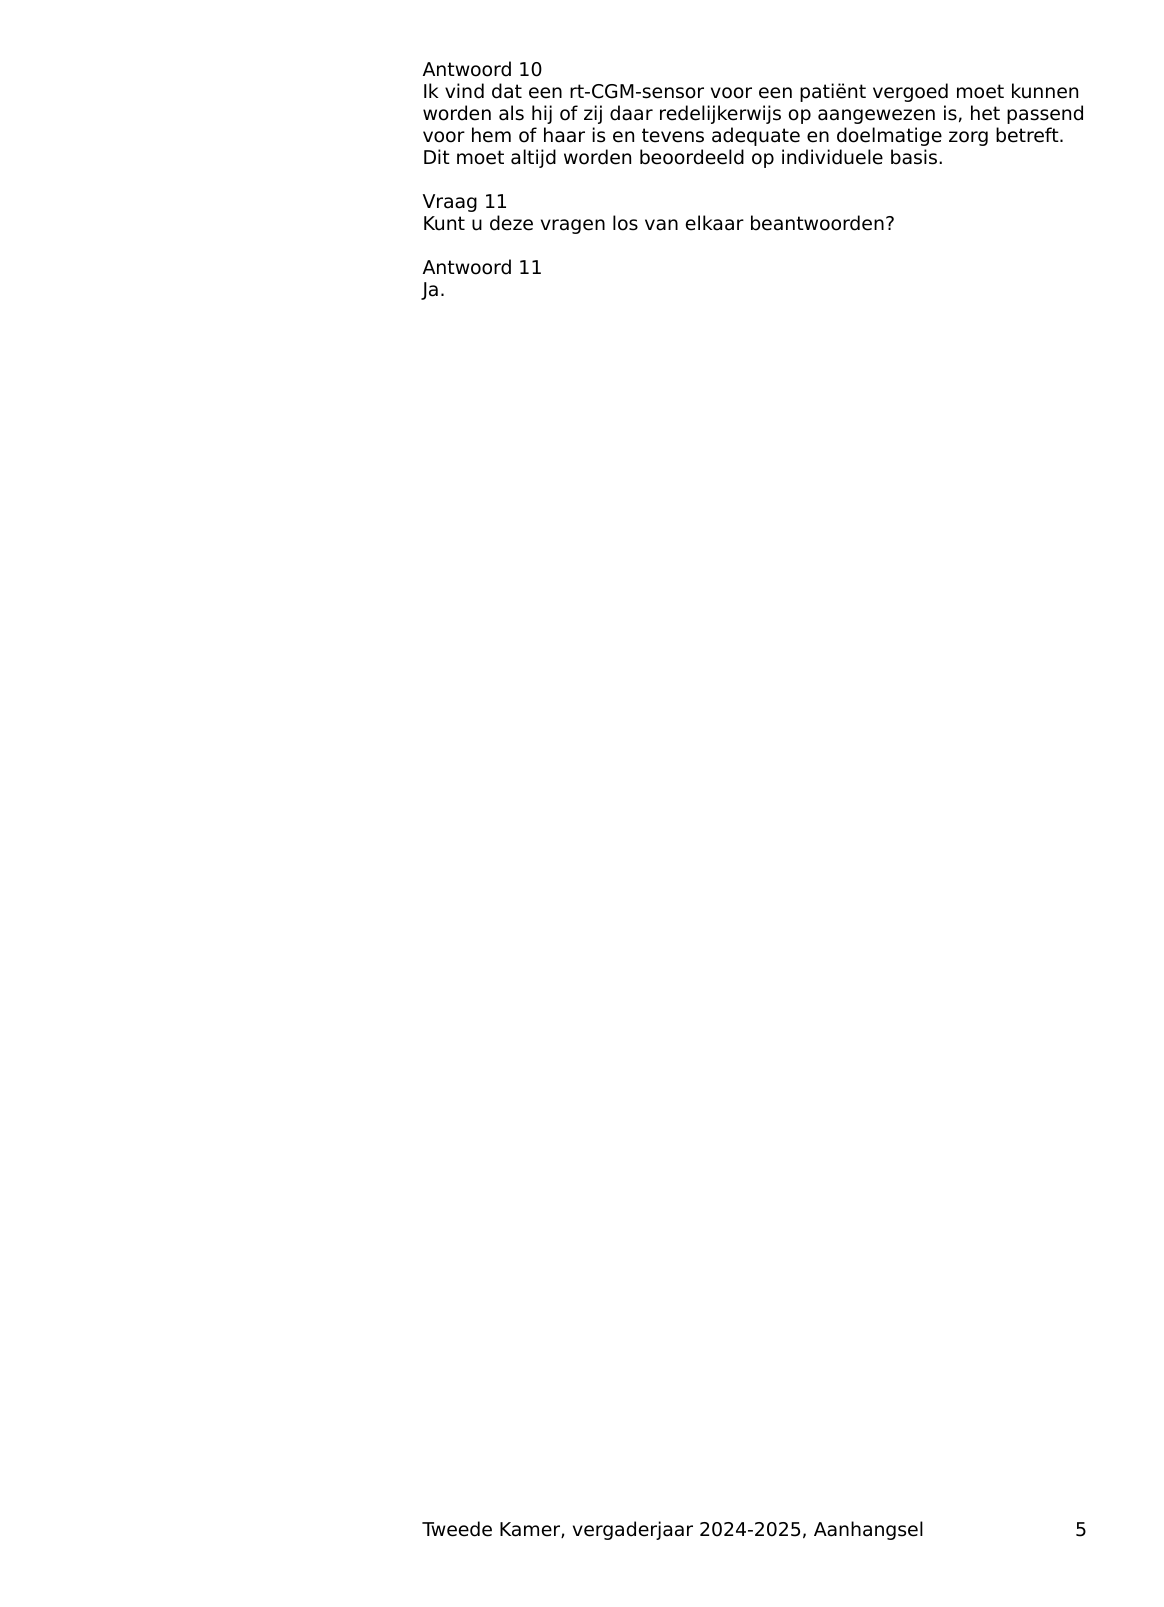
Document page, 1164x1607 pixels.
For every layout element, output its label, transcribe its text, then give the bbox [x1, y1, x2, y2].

text Kunt u deze vragen los van elkaar beantwoorden? [422, 213, 1087, 235]
text Ja. [422, 279, 1087, 301]
text Vraag 11 [422, 191, 1087, 213]
text Ik vind dat een rt-CGM-sensor voor een patiënt vergoed moet kunnen worden als hij of zij daar redelijkerwijs op aangewezen is, het passend voor hem of haar is en tevens adequate en doelmatige zorg betreft. Dit moet altijd worden beoordeeld op individuele basis. [422, 81, 1087, 169]
text Antwoord 11 [422, 257, 1087, 279]
text Antwoord 10 [422, 59, 1087, 81]
